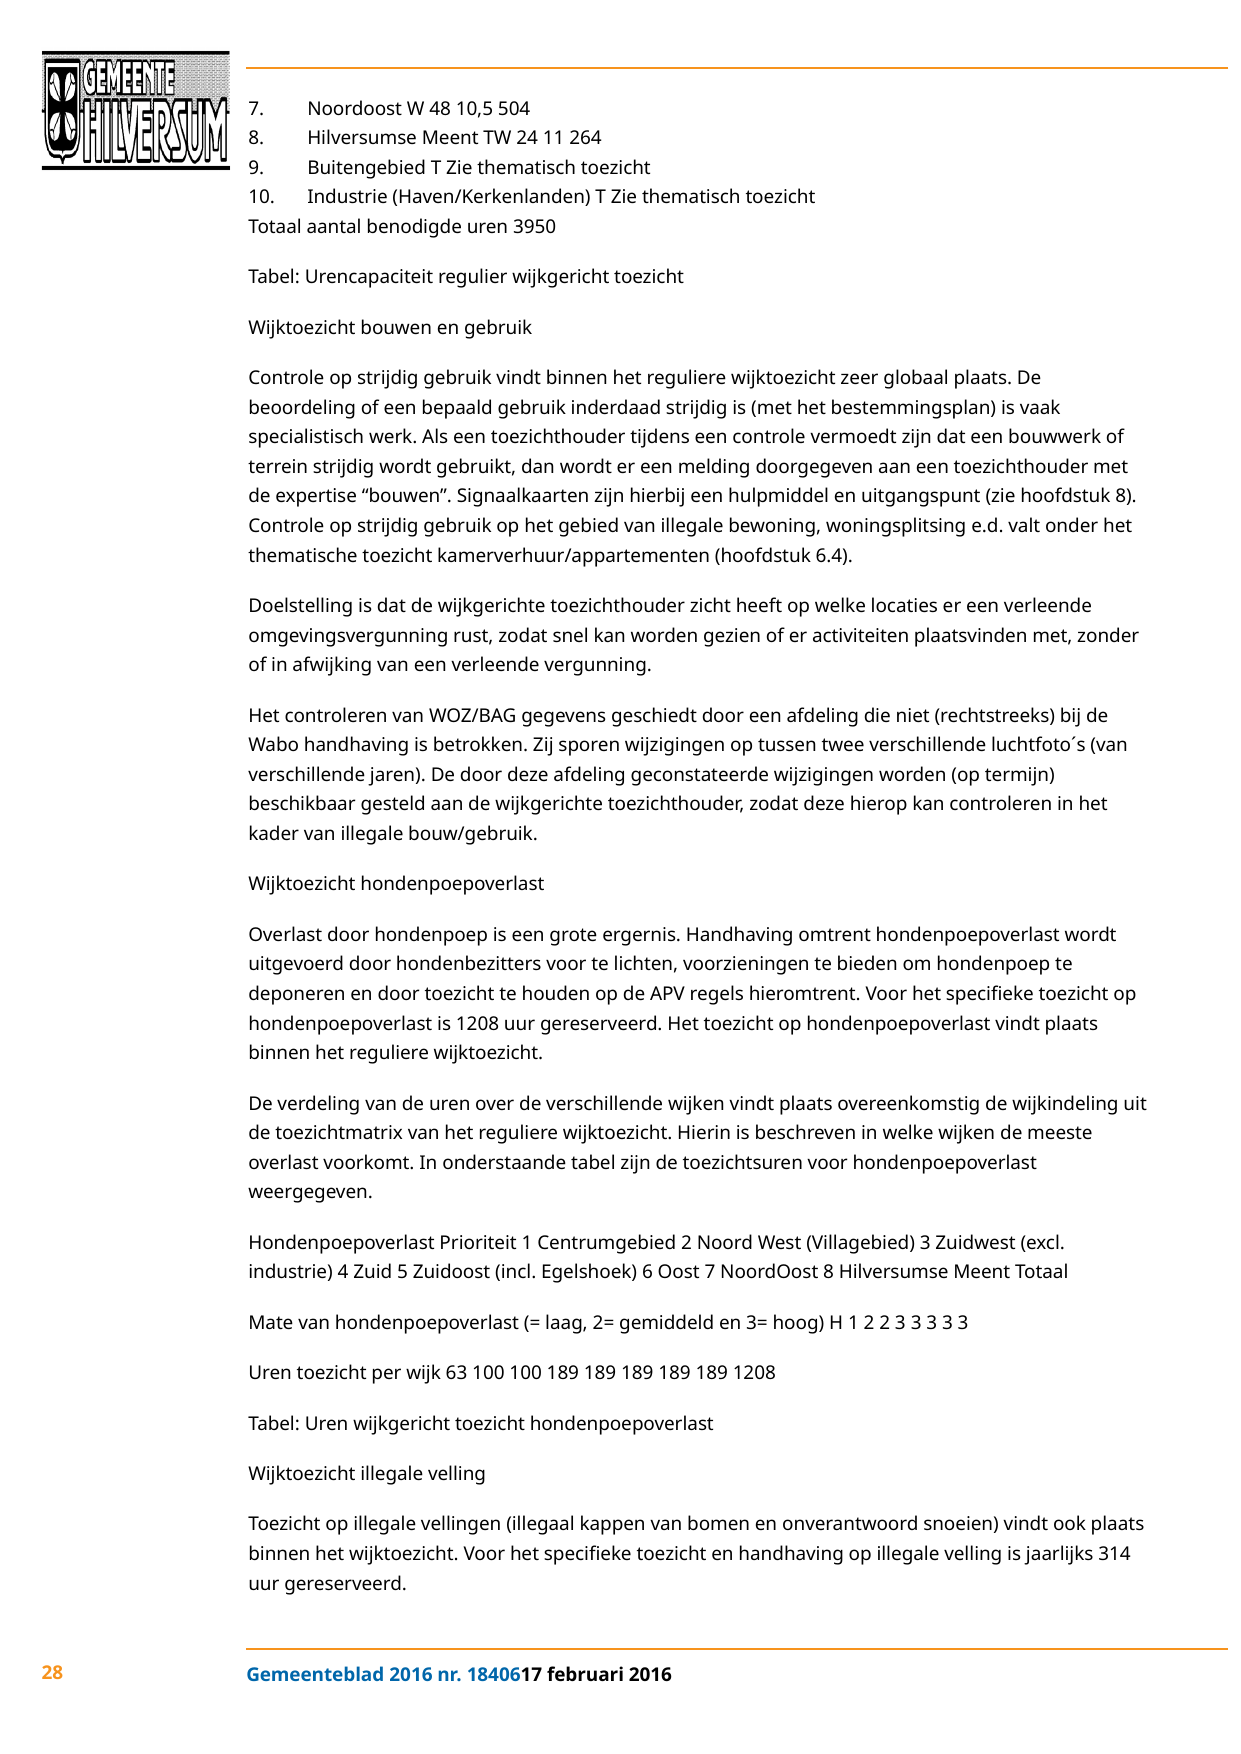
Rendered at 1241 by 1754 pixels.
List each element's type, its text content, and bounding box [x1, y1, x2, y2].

text Uren toezicht per wijk 63 100 100 189 189 189 189 189 1208 [248, 1359, 1152, 1385]
list Hilversumse Meent TW 24 11 264 [248, 124, 1152, 150]
text Hondenpoepoverlast Prioriteit 1 Centrumgebied 2 Noord West (Villagebied) 3 Zuidwest (excl. industrie) 4 Zuid 5 Zuidoost (incl. Egelshoek) 6 Oost 7 NoordOost 8 Hilversumse Meent Totaal [248, 1229, 1152, 1284]
text Wijktoezicht hondenpoepoverlast [248, 871, 1152, 896]
text Tabel: Uren wijkgericht toezicht hondenpoepoverlast [248, 1410, 1152, 1436]
list Buitengebied T Zie thematisch toezicht [248, 154, 1152, 180]
picture [41, 47, 231, 172]
text Wijktoezicht illegale velling [248, 1460, 1152, 1486]
text Mate van hondenpoepoverlast (= laag, 2= gemiddeld en 3= hoog) H 1 2 2 3 3 3 3 3 [248, 1309, 1152, 1335]
text Het controleren van WOZ/BAG gegevens geschiedt door een afdeling die niet (rechtstreeks) bij de Wabo handhaving is betrokken. Zij sporen wijzigingen op tussen twee verschillende luchtfoto´s (van verschillende jaren). De door deze afdeling geconstateerde wijzigingen worden (op termijn) beschikbaar gesteld aan de wijkgerichte toezichthouder, zodat deze hierop kan controleren in het kader van illegale bouw/gebruik. [248, 702, 1152, 846]
list Industrie (Haven/Kerkenlanden) T Zie thematisch toezicht [248, 183, 1152, 209]
text Toezicht op illegale vellingen (illegaal kappen van bomen en onverantwoord snoeien) vindt ook plaats binnen het wijktoezicht. Voor het specifieke toezicht en handhaving op illegale velling is jaarlijks 314 uur gereserveerd. [248, 1511, 1152, 1596]
text Controle op strijdig gebruik vindt binnen het reguliere wijktoezicht zeer globaal plaats. De beoordeling of een bepaald gebruik inderdaad strijdig is (met het bestemmingsplan) is vaak specialistisch werk. Als een toezichthouder tijdens een controle vermoedt zijn dat een bouwwerk of terrein strijdig wordt gebruikt, dan wordt er een melding doorgegeven aan een toezichthouder met de expertise “bouwen”. Signaalkaarten zijn hierbij een hulpmiddel en uitgangspunt (zie hoofdstuk 8). Controle op strijdig gebruik op het gebied van illegale bewoning, woningsplitsing e.d. valt onder het thematische toezicht kamerverhuur/appartementen (hoofdstuk 6.4). [248, 364, 1152, 568]
text Overlast door hondenpoep is een grote ergernis. Handhaving omtrent hondenpoepoverlast wordt uitgevoerd door hondenbezitters voor te lichten, voorzieningen te bieden om hondenpoep te deponeren en door toezicht te houden op de APV regels hieromtrent. Voor het specifieke toezicht op hondenpoepoverlast is 1208 uur gereserveerd. Het toezicht op hondenpoepoverlast vindt plaats binnen het reguliere wijktoezicht. [248, 921, 1152, 1065]
text De verdeling van de uren over de verschillende wijken vindt plaats overeenkomstig de wijkindeling uit de toezichtmatrix van het reguliere wijktoezicht. Hierin is beschreven in welke wijken de meeste overlast voorkomt. In onderstaande tabel zijn de toezichtsuren voor hondenpoepoverlast weergegeven. [248, 1090, 1152, 1204]
text Doelstelling is dat de wijkgerichte toezichthouder zicht heeft op welke locaties er een verleende omgevingsvergunning rust, zodat snel kan worden gezien of er activiteiten plaatsvinden met, zonder of in afwijking van een verleende vergunning. [248, 592, 1152, 677]
text Tabel: Urencapaciteit regulier wijkgericht toezicht [248, 263, 1152, 289]
list Noordoost W 48 10,5 504 [248, 95, 1152, 121]
text Totaal aantal benodigde uren 3950 [248, 213, 1152, 239]
text Wijktoezicht bouwen en gebruik [248, 314, 1152, 340]
